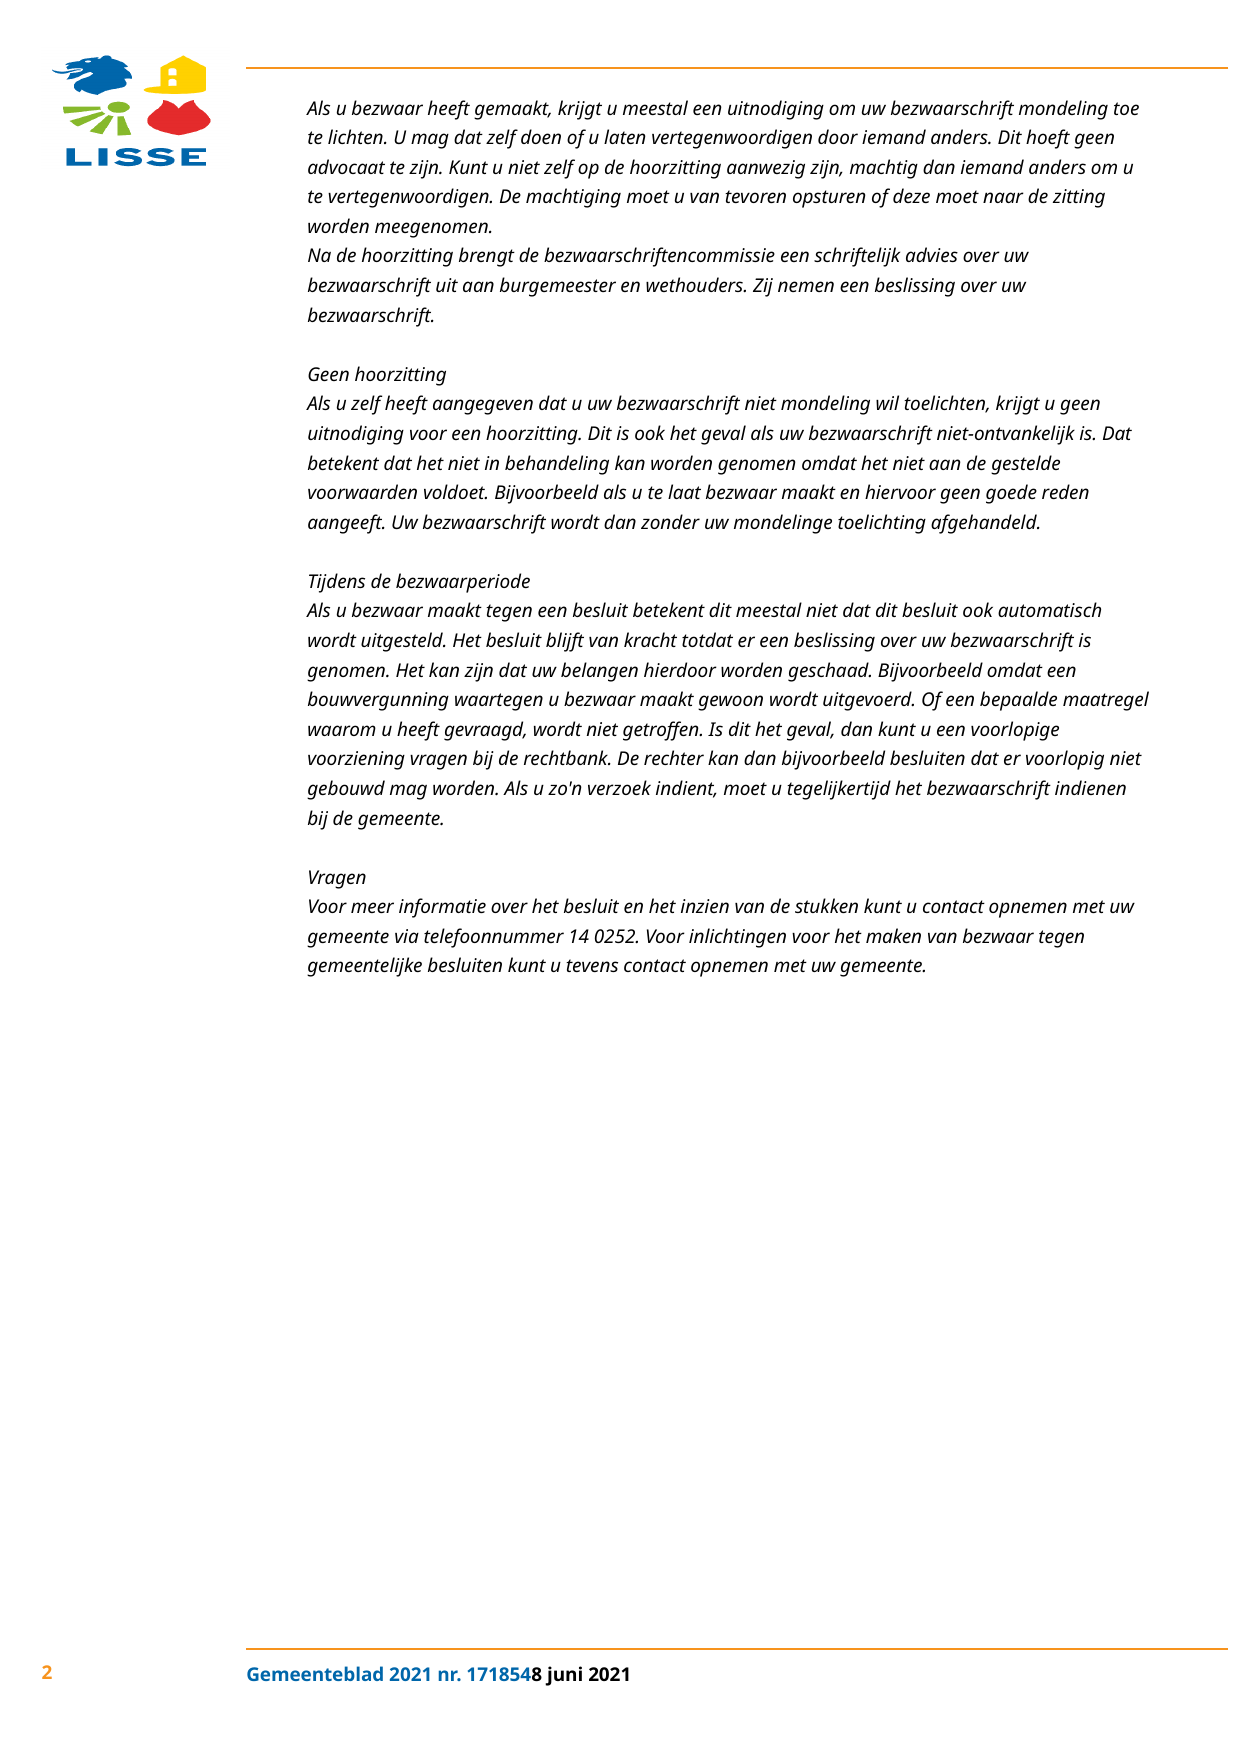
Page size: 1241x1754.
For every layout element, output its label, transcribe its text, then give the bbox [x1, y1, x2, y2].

list Geen hoorzitting [248, 361, 1152, 387]
list Vragen [248, 864, 1152, 890]
list Tijdens de bezwaarperiode [248, 568, 1152, 594]
list Als u zelf heeft aangegeven dat u uw bezwaarschrift niet mondeling wil toelichten, krijgt u geen uitnodiging voor een hoorzitting. Dit is ook het geval als uw bezwaarschrift niet-ontvankelijk is. Dat betekent dat het niet in behandeling kan worden genomen omdat het niet aan de gestelde voorwaarden voldoet. Bijvoorbeeld als u te laat bezwaar maakt en hiervoor geen goede reden aangeeft. Uw bezwaarschrift wordt dan zonder uw mondelinge toelichting afgehandeld. [248, 391, 1152, 535]
list Als u bezwaar heeft gemaakt, krijgt u meestal een uitnodiging om uw bezwaarschrift mondeling toe te lichten. U mag dat zelf doen of u laten vertegenwoordigen door iemand anders. Dit hoeft geen advocaat te zijn. Kunt u niet zelf op de hoorzitting aanwezig zijn, machtig dan iemand anders om u te vertegenwoordigen. De machtiging moet u van tevoren opsturen of deze moet naar de zitting worden meegenomen. [248, 95, 1152, 239]
picture [41, 47, 231, 172]
list Na de hoorzitting brengt de bezwaarschriftencommissie een schriftelijk advies over uw bezwaarschrift uit aan burgemeester en wethouders. Zij nemen een beslissing over uw bezwaarschrift. [248, 243, 1152, 328]
list Voor meer informatie over het besluit en het inzien van de stukken kunt u contact opnemen met uw gemeente via telefoonnummer 14 0252. Voor inlichtingen voor het maken van bezwaar tegen gemeentelijke besluiten kunt u tevens contact opnemen met uw gemeente. [248, 893, 1152, 978]
list Als u bezwaar maakt tegen een besluit betekent dit meestal niet dat dit besluit ook automatisch wordt uitgesteld. Het besluit blijft van kracht totdat er een beslissing over uw bezwaarschrift is genomen. Het kan zijn dat uw belangen hierdoor worden geschaad. Bijvoorbeeld omdat een bouwvergunning waartegen u bezwaar maakt gewoon wordt uitgevoerd. Of een bepaalde maatregel waarom u heeft gevraagd, wordt niet getroffen. Is dit het geval, dan kunt u een voorlopige voorziening vragen bij de rechtbank. De rechter kan dan bijvoorbeeld besluiten dat er voorlopig niet gebouwd mag worden. Als u zo'n verzoek indient, moet u tegelijkertijd het bezwaarschrift indienen bij de gemeente. [248, 598, 1152, 831]
